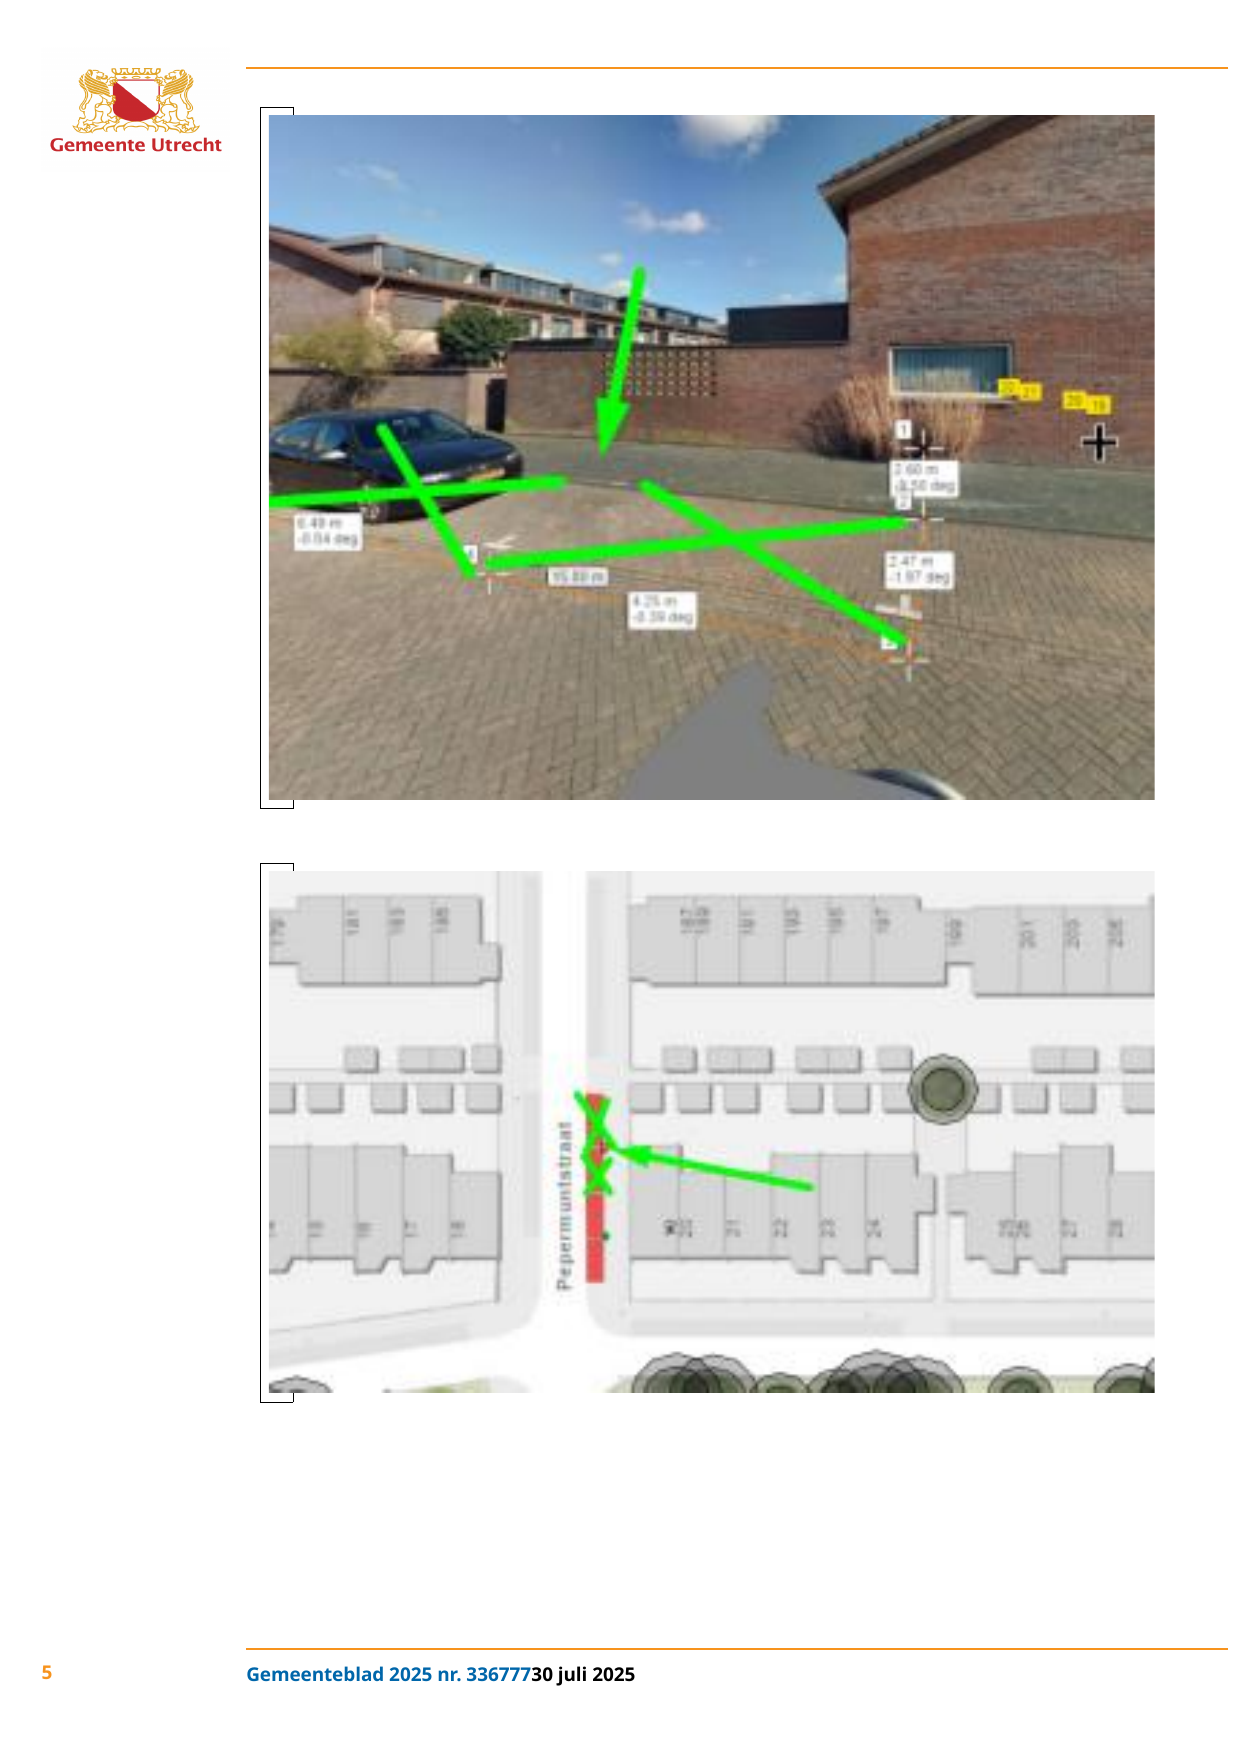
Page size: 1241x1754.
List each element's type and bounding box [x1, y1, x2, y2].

picture [268, 115, 1155, 800]
picture [41, 47, 231, 172]
picture [268, 871, 1155, 1393]
